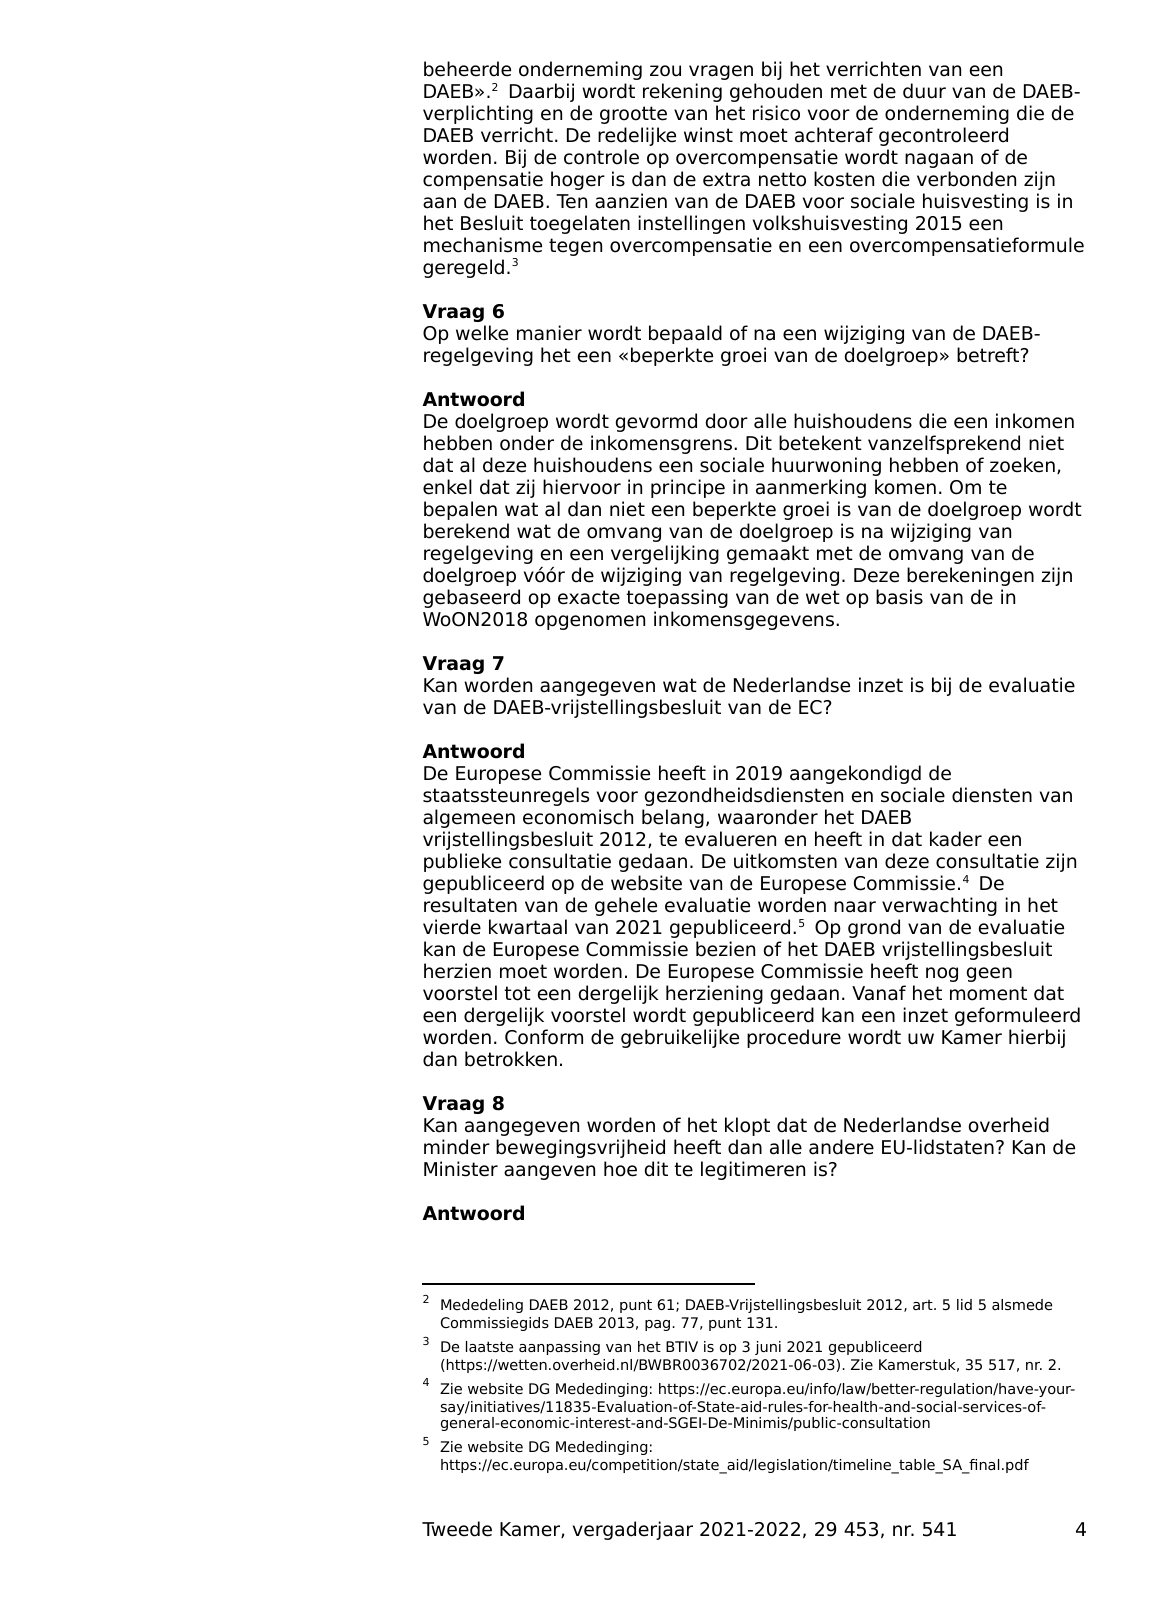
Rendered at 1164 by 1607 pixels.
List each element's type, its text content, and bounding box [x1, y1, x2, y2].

text De doelgroep wordt gevormd door alle huishoudens die een inkomen hebben onder de inkomensgrens. Dit betekent vanzelfsprekend niet dat al deze huishoudens een sociale huurwoning hebben of zoeken, enkel dat zij hiervoor in principe in aanmerking komen. Om te bepalen wat al dan niet een beperkte groei is van de doelgroep wordt berekend wat de omvang van de doelgroep is na wijziging van regelgeving en een vergelijking gemaakt met de omvang van de doelgroep vóór de wijziging van regelgeving. Deze berekeningen zijn gebaseerd op exacte toepassing van de wet op basis van de in WoON2018 opgenomen inkomensgegevens. [422, 411, 1087, 631]
text Kan worden aangegeven wat de Nederlandse inzet is bij de evaluatie van de DAEB-vrijstellingsbesluit van de EC? [422, 675, 1087, 719]
text De Europese Commissie heeft in 2019 aangekondigd de staatssteunregels voor gezondheidsdiensten en sociale diensten van algemeen economisch belang, waaronder het DAEB vrijstellingsbesluit 2012, te evalueren en heeft in dat kader een publieke consultatie gedaan. De uitkomsten van deze consultatie zijn gepubliceerd op de website van de Europese Commissie. De resultaten van de gehele evaluatie worden naar verwachting in het vierde kwartaal van 2021 gepubliceerd. Op grond van de evaluatie kan de Europese Commissie bezien of het DAEB vrijstellingsbesluit herzien moet worden. De Europese Commissie heeft nog geen voorstel tot een dergelijk herziening gedaan. Vanaf het moment dat een dergelijk voorstel wordt gepubliceerd kan een inzet geformuleerd worden. Conform de gebruikelijke procedure wordt uw Kamer hierbij dan betrokken. [422, 763, 1087, 1071]
text Antwoord [422, 389, 1087, 411]
text Vraag 6 [422, 301, 1087, 323]
text Vraag 8 [422, 1093, 1087, 1115]
text Antwoord [422, 741, 1087, 763]
text beheerde onderneming zou vragen bij het verrichten van een DAEB». Daarbij wordt rekening gehouden met de duur van de DAEB-verplichting en de grootte van het risico voor de onderneming die de DAEB verricht. De redelijke winst moet achteraf gecontroleerd worden. Bij de controle op overcompensatie wordt nagaan of de compensatie hoger is dan de extra netto kosten die verbonden zijn aan de DAEB. Ten aanzien van de DAEB voor sociale huisvesting is in het Besluit toegelaten instellingen volkshuisvesting 2015 een mechanisme tegen overcompensatie en een overcompensatieformule geregeld. [422, 59, 1087, 279]
text Mededeling DAEB 2012, punt 61; DAEB-Vrijstellingsbesluit 2012, art. 5 lid 5 alsmede Commissiegids DAEB 2013, pag. 77, punt 131. [422, 1293, 1087, 1332]
text Zie website DG Mededinging: https://ec.europa.eu/competition/state_aid/legislation/timeline_table_SA_final.pdf [422, 1435, 1087, 1474]
text Kan aangegeven worden of het klopt dat de Nederlandse overheid minder bewegingsvrijheid heeft dan alle andere EU-lidstaten? Kan de Minister aangeven hoe dit te legitimeren is? [422, 1115, 1087, 1181]
text Vraag 7 [422, 653, 1087, 675]
text Op welke manier wordt bepaald of na een wijziging van de DAEB-regelgeving het een «beperkte groei van de doelgroep» betreft? [422, 323, 1087, 367]
text Zie website DG Mededinging: https://ec.europa.eu/info/law/better-regulation/have-your-say/initiatives/11835-Evaluation-of-State-aid-rules-for-health-and-social-services-of-general-economic-interest-and-SGEI-De-Minimis/public-consultation [422, 1377, 1087, 1432]
text Antwoord [422, 1203, 1087, 1225]
text De laatste aanpassing van het BTIV is op 3 juni 2021 gepubliceerd (https://wetten.overheid.nl/BWBR0036702/2021-06-03). Zie Kamerstuk, 35 517, nr. 2. [422, 1335, 1087, 1374]
